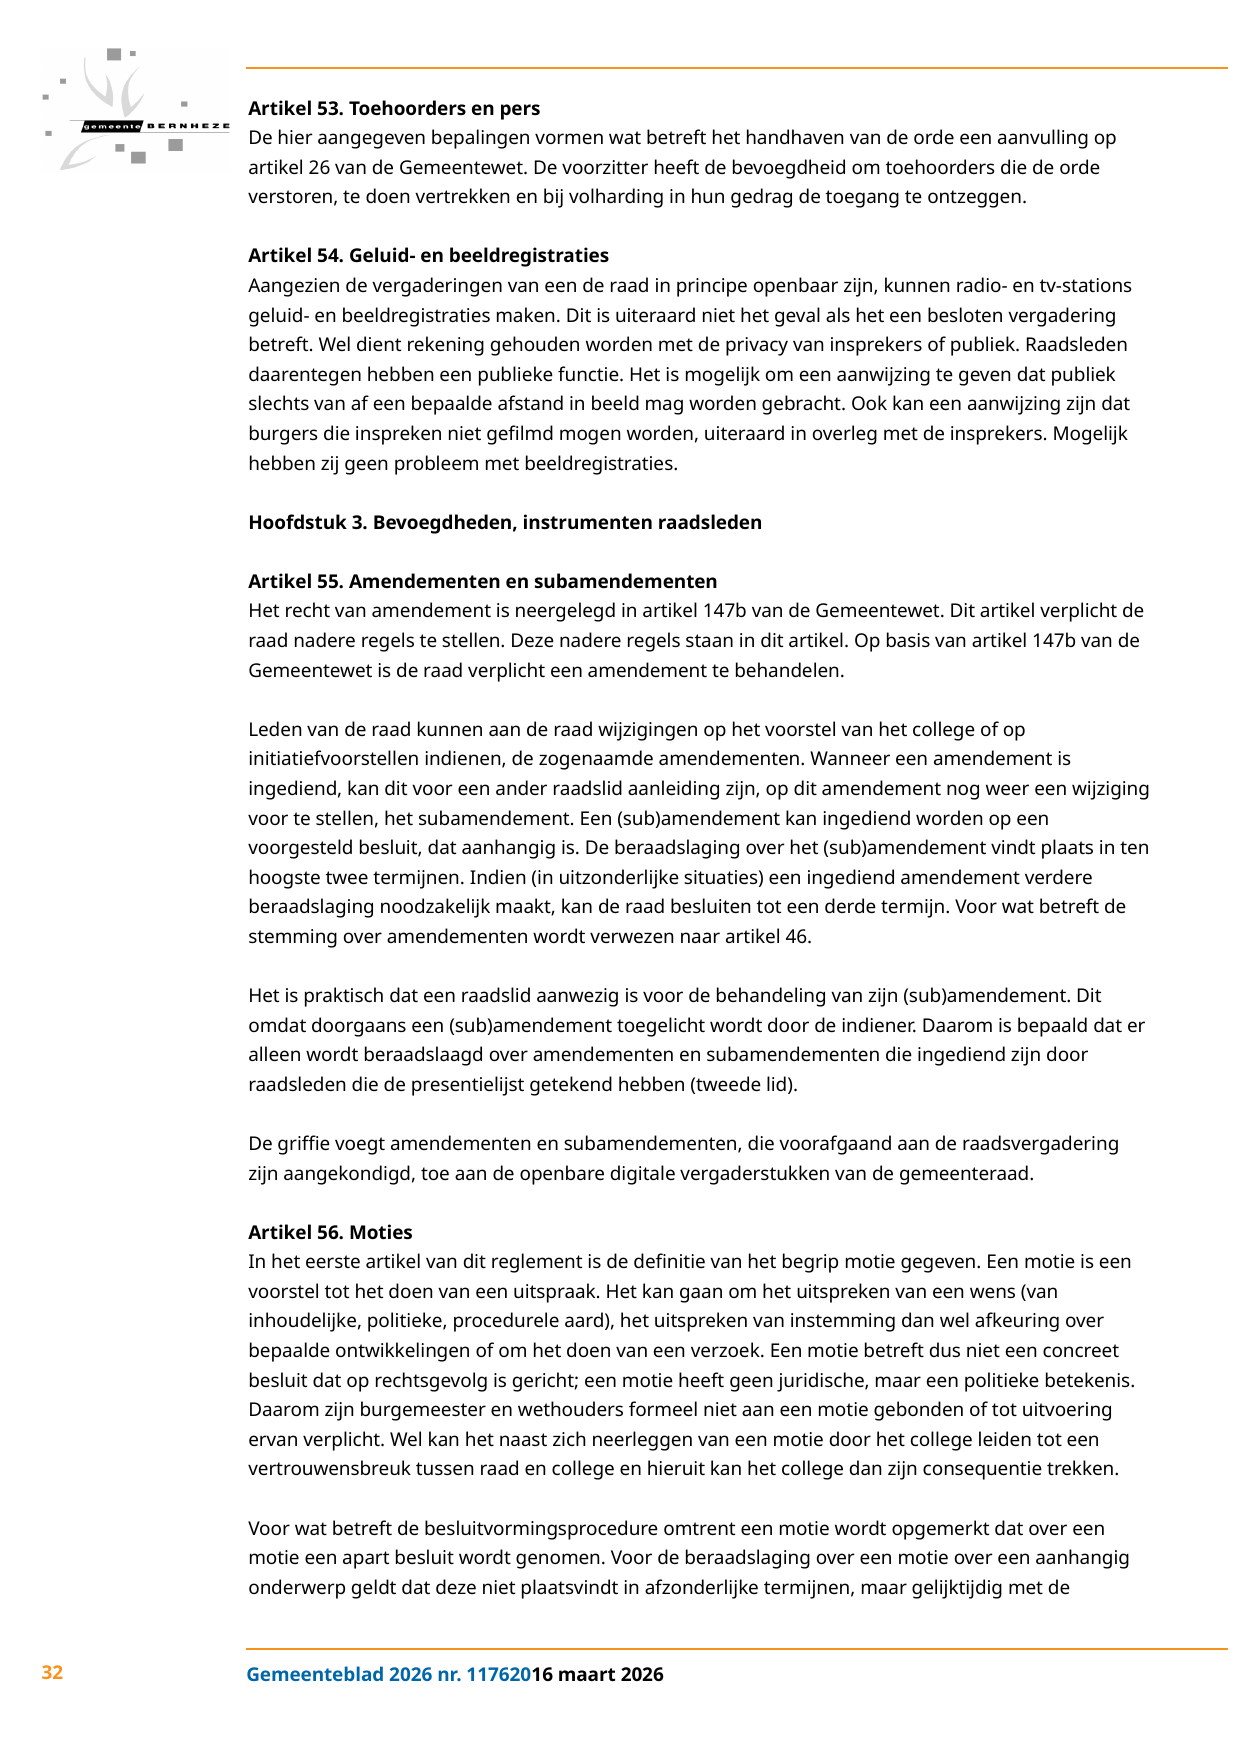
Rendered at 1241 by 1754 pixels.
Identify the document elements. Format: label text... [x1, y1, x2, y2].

text Aangezien de vergaderingen van een de raad in principe openbaar zijn, kunnen radio- en tv-stations geluid- en beeldregistraties maken. Dit is uiteraard niet het geval als het een besloten vergadering betreft. Wel dient rekening gehouden worden met de privacy van insprekers of publiek. Raadsleden daarentegen hebben een publieke functie. Het is mogelijk om een aanwijzing te geven dat publiek slechts van af een bepaalde afstand in beeld mag worden gebracht. Ook kan een aanwijzing zijn dat burgers die inspreken niet gefilmd mogen worden, uiteraard in overleg met de insprekers. Mogelijk hebben zij geen probleem met beeldregistraties. [248, 272, 1152, 476]
picture [41, 47, 231, 172]
text Artikel 55. Amendementen en subamendementen [248, 568, 1152, 594]
text De hier aangegeven bepalingen vormen wat betreft het handhaven van de orde een aanvulling op artikel 26 van de Gemeentewet. De voorzitter heeft de bevoegdheid om toehoorders die de orde verstoren, te doen vertrekken en bij volharding in hun gedrag de toegang te ontzeggen. [248, 124, 1152, 209]
text De griffie voegt amendementen en subamendementen, die voorafgaand aan de raadsvergadering zijn aangekondigd, toe aan de openbare digitale vergaderstukken van de gemeenteraad. [248, 1130, 1152, 1186]
text Het is praktisch dat een raadslid aanwezig is voor de behandeling van zijn (sub)amendement. Dit omdat doorgaans een (sub)amendement toegelicht wordt door de indiener. Daarom is bepaald dat er alleen wordt beraadslaagd over amendementen en subamendementen die ingediend zijn door raadsleden die de presentielijst getekend hebben (tweede lid). [248, 982, 1152, 1097]
text Artikel 56. Moties [248, 1219, 1152, 1245]
text Leden van de raad kunnen aan de raad wijzigingen op het voorstel van het college of op initiatiefvoorstellen indienen, de zogenaamde amendementen. Wanneer een amendement is ingediend, kan dit voor een ander raadslid aanleiding zijn, op dit amendement nog weer een wijziging voor te stellen, het subamendement. Een (sub)amendement kan ingediend worden op een voorgesteld besluit, dat aanhangig is. De beraadslaging over het (sub)amendement vindt plaats in ten hoogste twee termijnen. Indien (in uitzonderlijke situaties) een ingediend amendement verdere beraadslaging noodzakelijk maakt, kan de raad besluiten tot een derde termijn. Voor wat betreft de stemming over amendementen wordt verwezen naar artikel 46. [248, 716, 1152, 949]
text Voor wat betreft de besluitvormingsprocedure omtrent een motie wordt opgemerkt dat over een motie een apart besluit wordt genomen. Voor de beraadslaging over een motie over een aanhangig onderwerp geldt dat deze niet plaatsvindt in afzonderlijke termijnen, maar gelijktijdig met de [248, 1515, 1152, 1600]
text In het eerste artikel van dit reglement is de definitie van het begrip motie gegeven. Een motie is een voorstel tot het doen van een uitspraak. Het kan gaan om het uitspreken van een wens (van inhoudelijke, politieke, procedurele aard), het uitspreken van instemming dan wel afkeuring over bepaalde ontwikkelingen of om het doen van een verzoek. Een motie betreft dus niet een concreet besluit dat op rechtsgevolg is gericht; een motie heeft geen juridische, maar een politieke betekenis. Daarom zijn burgemeester en wethouders formeel niet aan een motie gebonden of tot uitvoering ervan verplicht. Wel kan het naast zich neerleggen van een motie door het college leiden tot een vertrouwensbreuk tussen raad en college en hieruit kan het college dan zijn consequentie trekken. [248, 1248, 1152, 1481]
text Het recht van amendement is neergelegd in artikel 147b van de Gemeentewet. Dit artikel verplicht de raad nadere regels te stellen. Deze nadere regels staan in dit artikel. Op basis van artikel 147b van de Gemeentewet is de raad verplicht een amendement te behandelen. [248, 598, 1152, 683]
text Artikel 54. Geluid- en beeldregistraties [248, 243, 1152, 268]
text Hoofdstuk 3. Bevoegdheden, instrumenten raadsleden [248, 509, 1152, 535]
text Artikel 53. Toehoorders en pers [248, 95, 1152, 121]
